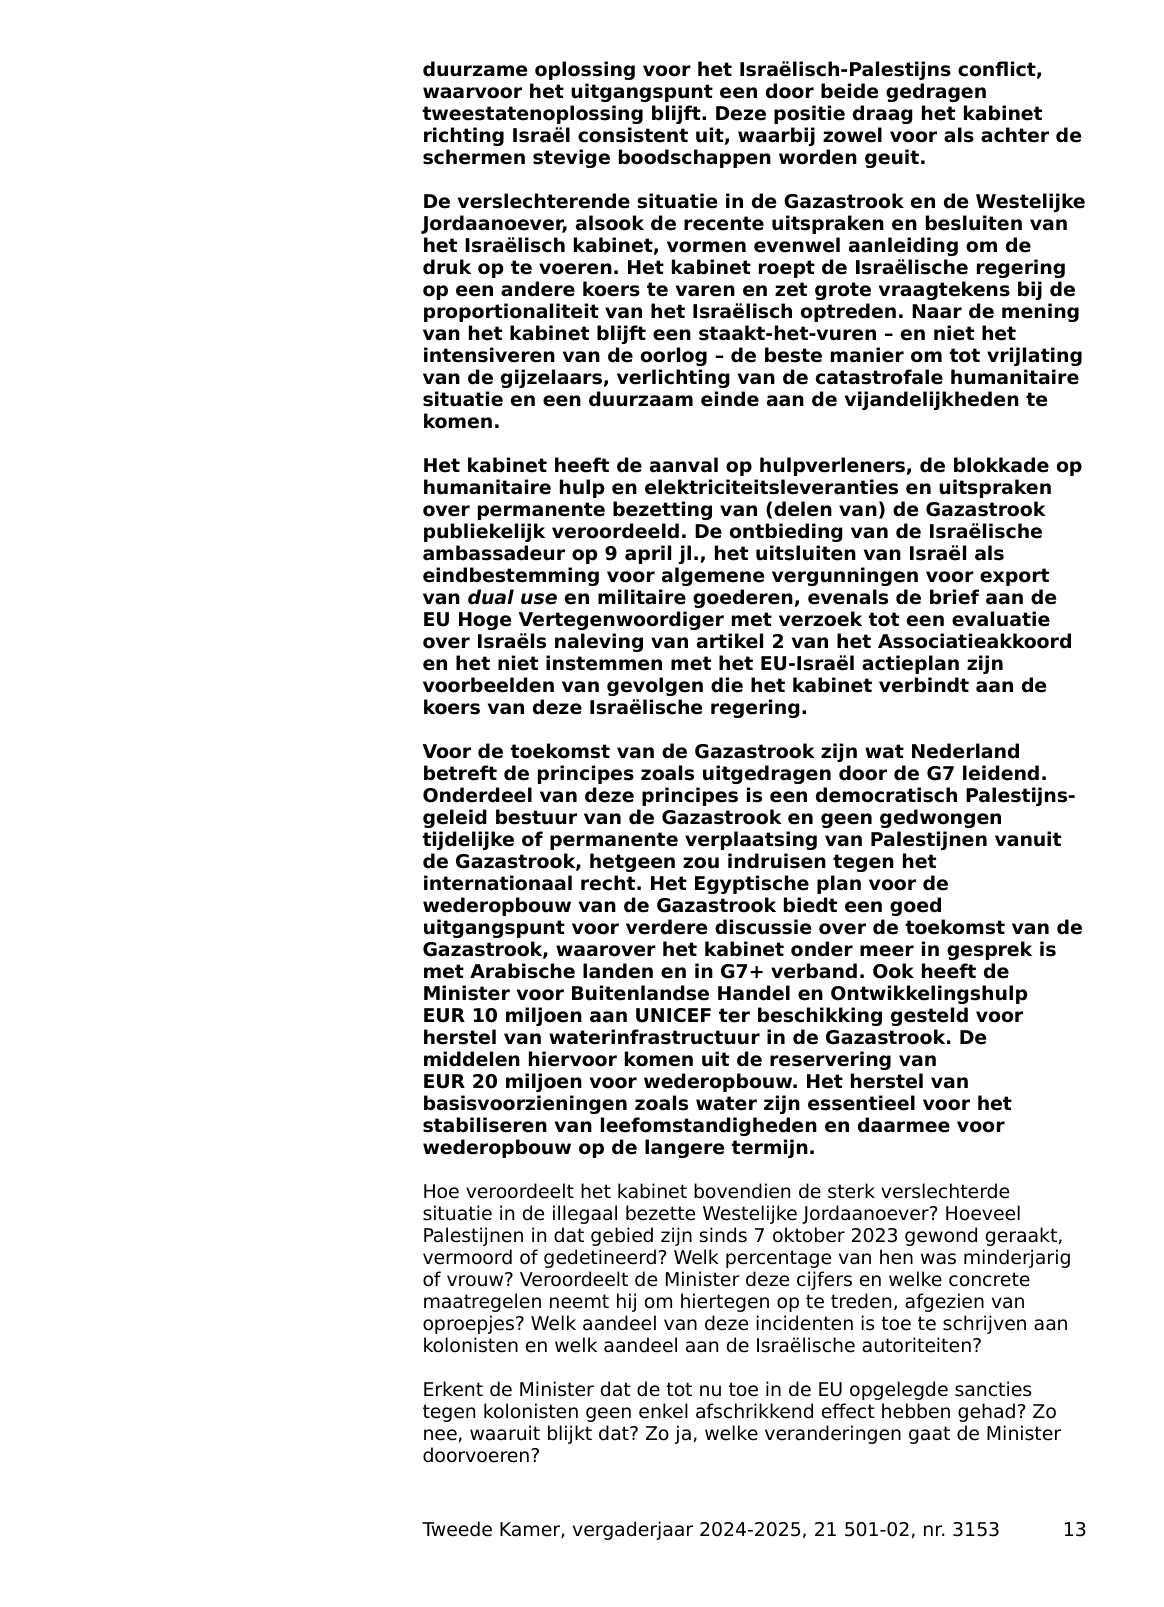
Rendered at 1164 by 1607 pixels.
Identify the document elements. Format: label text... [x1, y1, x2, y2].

text Het kabinet heeft de aanval op hulpverleners, de blokkade op humanitaire hulp en elektriciteitsleveranties en uitspraken over permanente bezetting van (delen van) de Gazastrook publiekelijk veroordeeld. De ontbieding van de Israëlische ambassadeur op 9 april jl., het uitsluiten van Israël als eindbestemming voor algemene vergunningen voor export van dual use en militaire goederen, evenals de brief aan de EU Hoge Vertegenwoordiger met verzoek tot een evaluatie over Israëls naleving van artikel 2 van het Associatieakkoord en het niet instemmen met het EU-Israël actieplan zijn voorbeelden van gevolgen die het kabinet verbindt aan de koers van deze Israëlische regering. [422, 455, 1087, 719]
text Voor de toekomst van de Gazastrook zijn wat Nederland betreft de principes zoals uitgedragen door de G7 leidend. Onderdeel van deze principes is een democratisch Palestijns-geleid bestuur van de Gazastrook en geen gedwongen tijdelijke of permanente verplaatsing van Palestijnen vanuit de Gazastrook, hetgeen zou indruisen tegen het internationaal recht. Het Egyptische plan voor de wederopbouw van de Gazastrook biedt een goed uitgangspunt voor verdere discussie over de toekomst van de Gazastrook, waarover het kabinet onder meer in gesprek is met Arabische landen en in G7+ verband. Ook heeft de Minister voor Buitenlandse Handel en Ontwikkelingshulp EUR 10 miljoen aan UNICEF ter beschikking gesteld voor herstel van waterinfrastructuur in de Gazastrook. De middelen hiervoor komen uit de reservering van EUR 20 miljoen voor wederopbouw. Het herstel van basisvoorzieningen zoals water zijn essentieel voor het stabiliseren van leefomstandigheden en daarmee voor wederopbouw op de langere termijn. [422, 741, 1087, 1159]
text De verslechterende situatie in de Gazastrook en de Westelijke Jordaanoever, alsook de recente uitspraken en besluiten van het Israëlisch kabinet, vormen evenwel aanleiding om de druk op te voeren. Het kabinet roept de Israëlische regering op een andere koers te varen en zet grote vraagtekens bij de proportionaliteit van het Israëlisch optreden. Naar de mening van het kabinet blijft een staakt-het-vuren – en niet het intensiveren van de oorlog – de beste manier om tot vrijlating van de gijzelaars, verlichting van de catastrofale humanitaire situatie en een duurzaam einde aan de vijandelijkheden te komen. [422, 191, 1087, 433]
text Hoe veroordeelt het kabinet bovendien de sterk verslechterde situatie in de illegaal bezette Westelijke Jordaanoever? Hoeveel Palestijnen in dat gebied zijn sinds 7 oktober 2023 gewond geraakt, vermoord of gedetineerd? Welk percentage van hen was minderjarig of vrouw? Veroordeelt de Minister deze cijfers en welke concrete maatregelen neemt hij om hiertegen op te treden, afgezien van oproepjes? Welk aandeel van deze incidenten is toe te schrijven aan kolonisten en welk aandeel aan de Israëlische autoriteiten? [422, 1181, 1087, 1357]
text Erkent de Minister dat de tot nu toe in de EU opgelegde sancties tegen kolonisten geen enkel afschrikkend effect hebben gehad? Zo nee, waaruit blijkt dat? Zo ja, welke veranderingen gaat de Minister doorvoeren? [422, 1379, 1087, 1467]
text duurzame oplossing voor het Israëlisch-Palestijns conflict, waarvoor het uitgangspunt een door beide gedragen tweestatenoplossing blijft. Deze positie draag het kabinet richting Israël consistent uit, waarbij zowel voor als achter de schermen stevige boodschappen worden geuit. [422, 59, 1087, 169]
